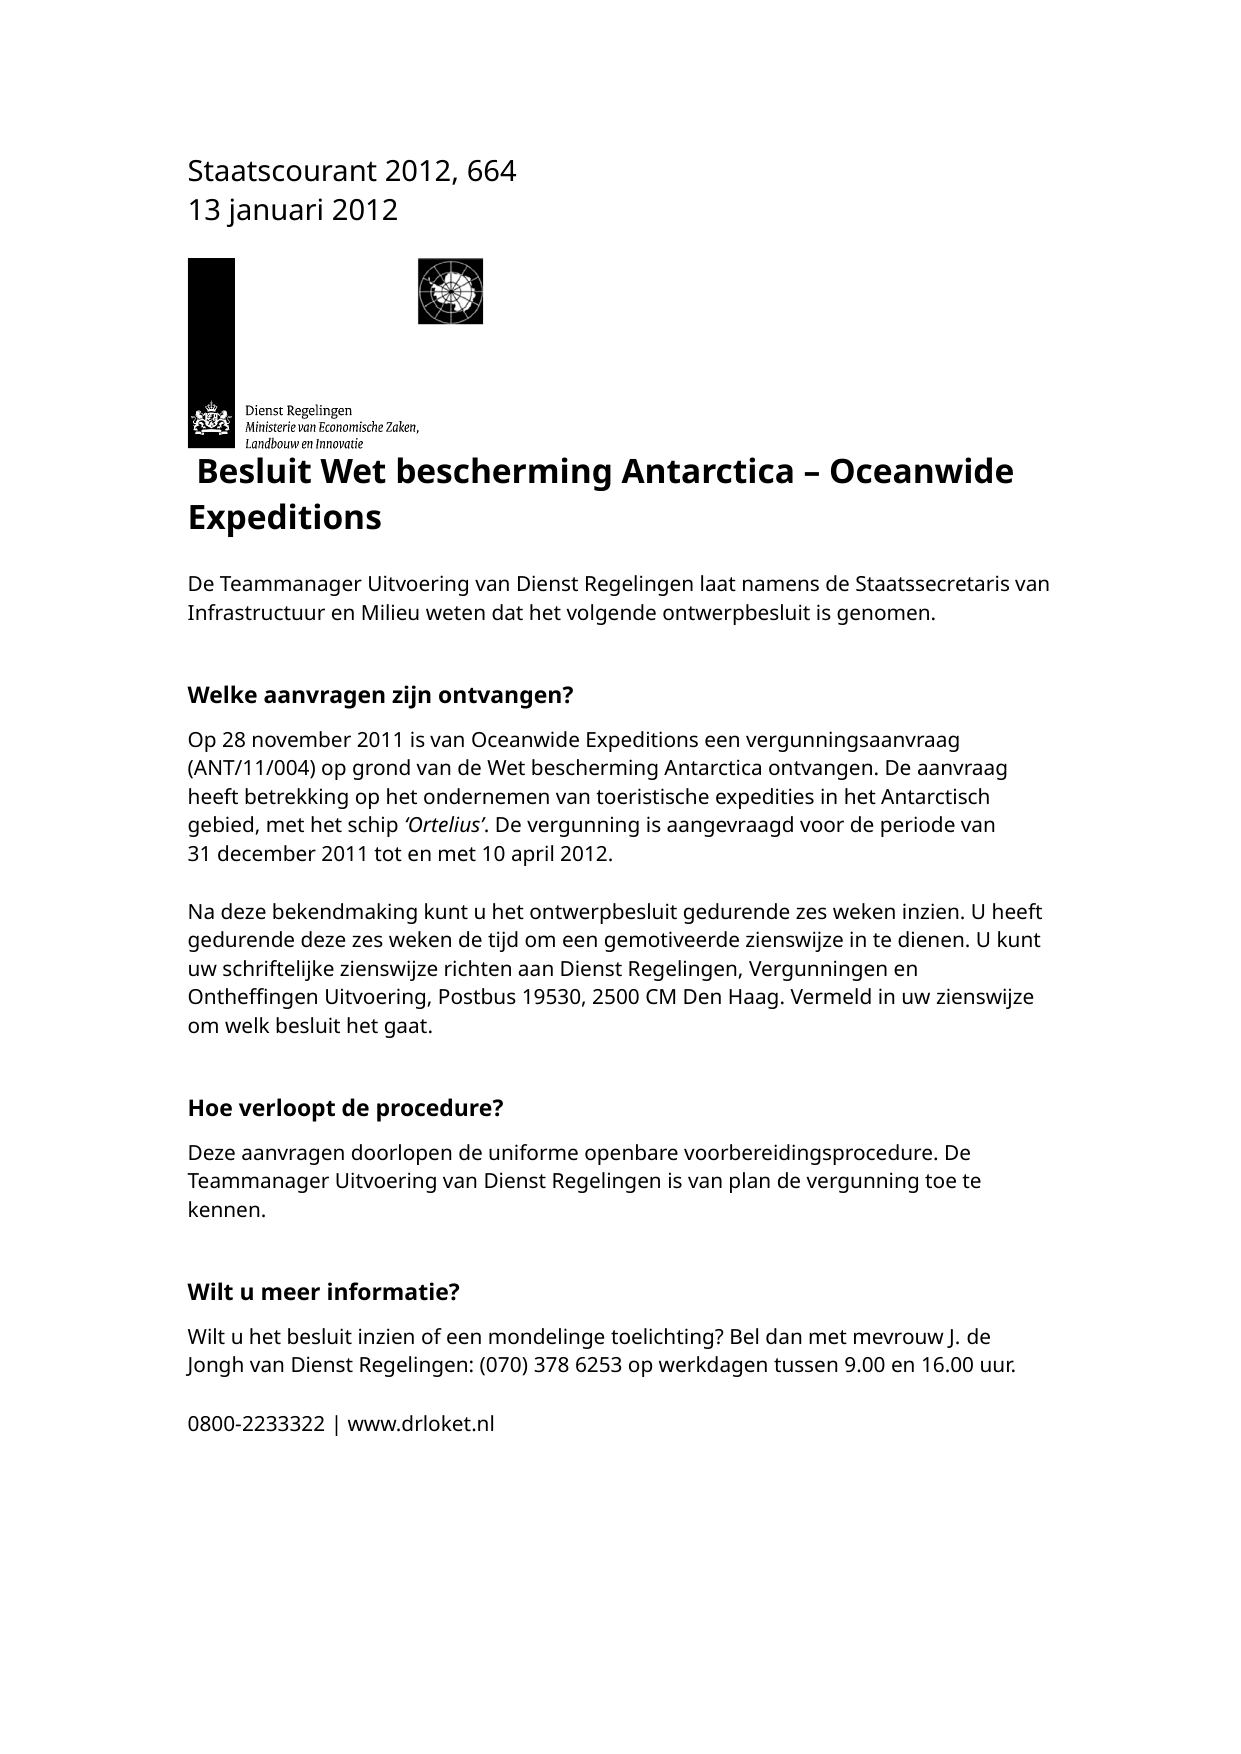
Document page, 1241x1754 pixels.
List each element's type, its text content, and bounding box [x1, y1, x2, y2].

subtitle Wilt u meer informatie? [187, 1276, 1053, 1307]
subtitle Hoe verloopt de procedure? [187, 1092, 1053, 1123]
picture [187, 258, 484, 449]
text Wilt u het besluit inzien of een mondelinge toelichting? Bel dan met mevrouw J. de Jongh van Dienst Regelingen: (070) 378 6253 op werkdagen tussen 9.00 en 16.00 uur. [187, 1322, 1053, 1379]
text 0800-2233322 | www.drloket.nl [187, 1409, 1053, 1437]
text 13 januari 2012 [187, 190, 1053, 229]
subtitle Welke aanvragen zijn ontvangen? [187, 679, 1053, 710]
text Op 28 november 2011 is van Oceanwide Expeditions een vergunningsaanvraag (ANT/11/004) op grond van de Wet bescherming Antarctica ontvangen. De aanvraag heeft betrekking op het ondernemen van toeristische expedities in het Antarctisch gebied, met het schip ‘Ortelius’. De vergunning is aangevraagd voor de periode van 31 december 2011 tot en met 10 april 2012. [187, 725, 1053, 867]
subtitle Besluit Wet bescherming Antarctica – Oceanwide Expeditions [187, 271, 1053, 539]
text Na deze bekendmaking kunt u het ontwerpbesluit gedurende zes weken inzien. U heeft gedurende deze zes weken de tijd om een gemotiveerde zienswijze in te dienen. U kunt uw schriftelijke zienswijze richten aan Dienst Regelingen, Vergunningen en Ontheffingen Uitvoering, Postbus 19530, 2500 CM Den Haag. Vermeld in uw zienswijze om welk besluit het gaat. [187, 897, 1053, 1039]
text De Teammanager Uitvoering van Dienst Regelingen laat namens de Staatssecretaris van Infrastructuur en Milieu weten dat het volgende ontwerpbesluit is genomen. [187, 569, 1053, 626]
text Staatscourant 2012, 664 [187, 150, 1053, 190]
text Deze aanvragen doorlopen de uniforme openbare voorbereidingsprocedure. De Teammanager Uitvoering van Dienst Regelingen is van plan de vergunning toe te kennen. [187, 1138, 1053, 1223]
